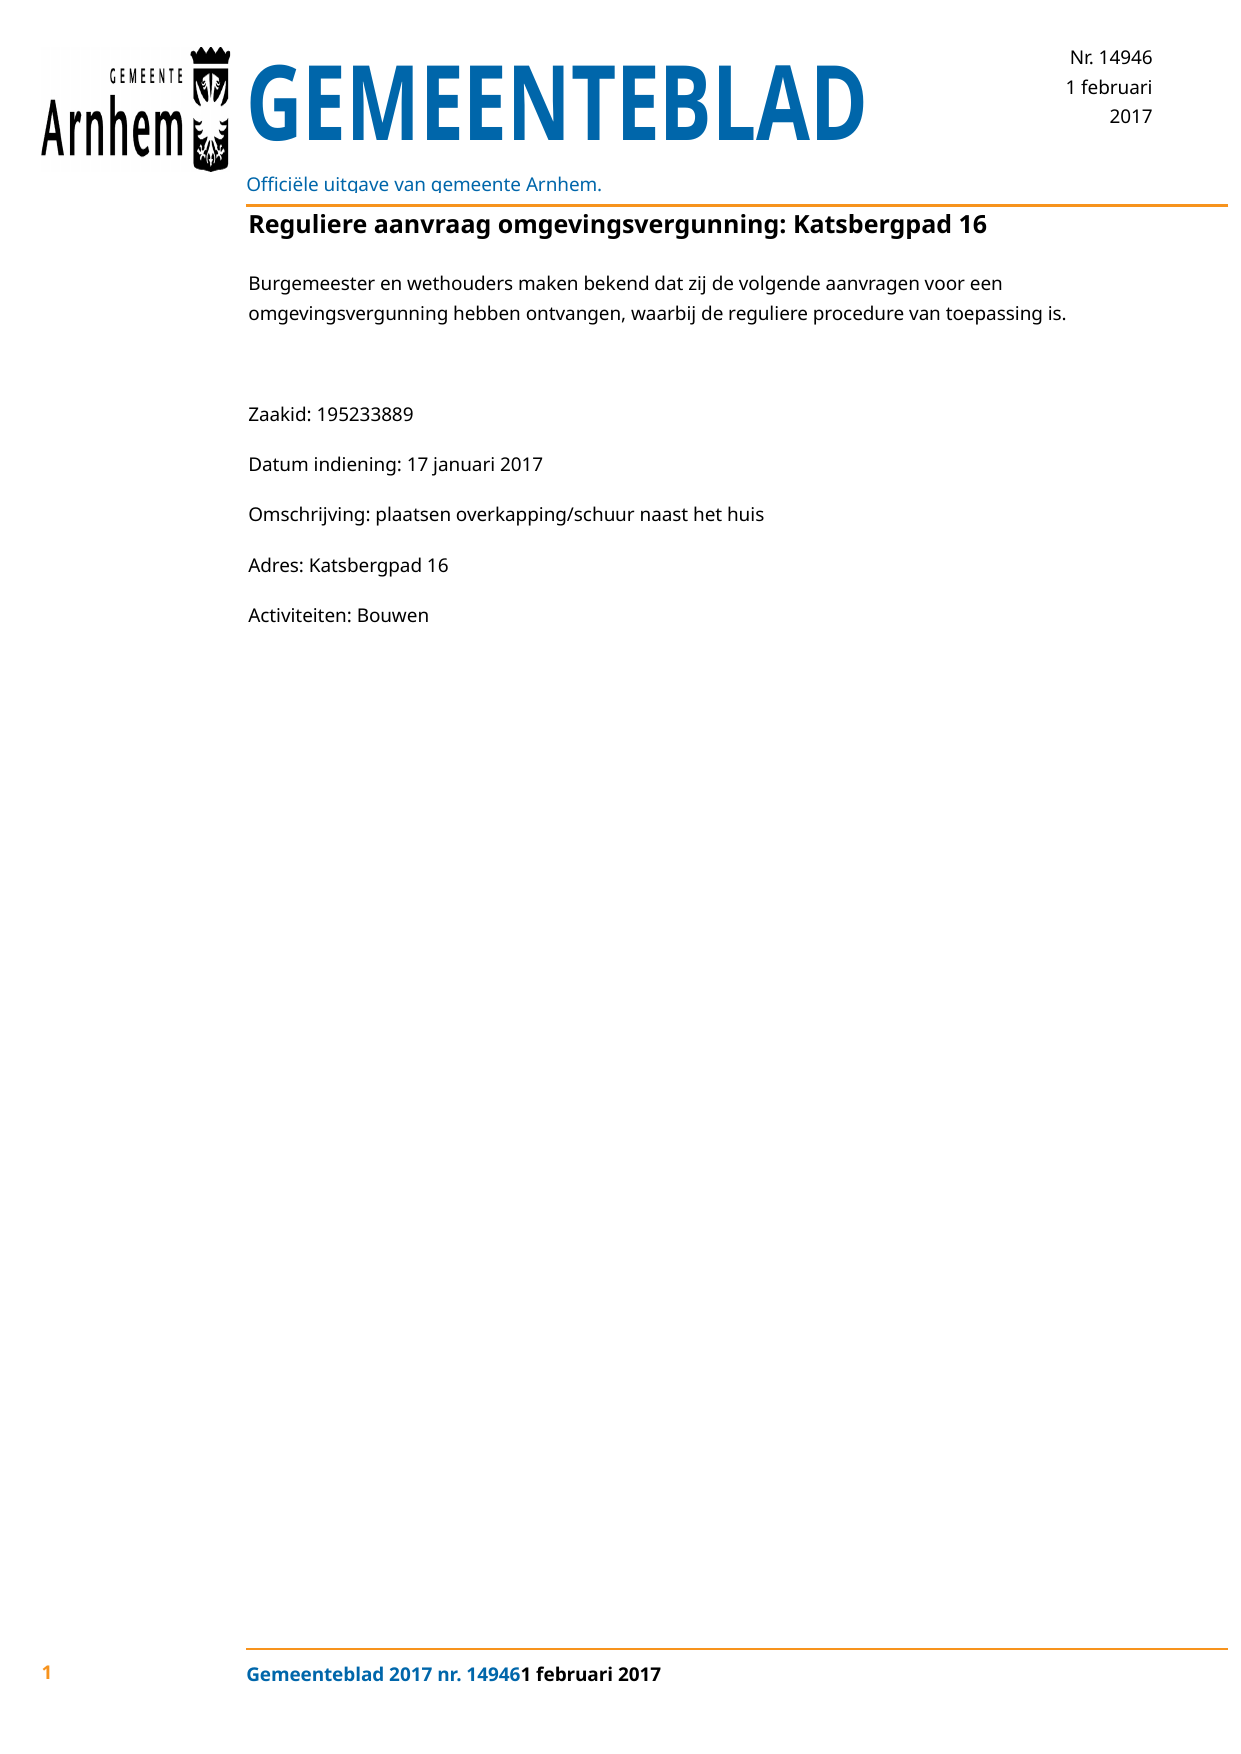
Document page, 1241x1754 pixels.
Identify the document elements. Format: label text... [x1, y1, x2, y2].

picture [41, 47, 231, 172]
text Activiteiten: Bouwen [248, 602, 1152, 628]
text Adres: Katsbergpad 16 [248, 552, 1152, 578]
text Reguliere aanvraag omgevingsvergunning: Katsbergpad 16 [248, 207, 1152, 241]
text Datum indiening: 17 januari 2017 [248, 451, 1152, 477]
text Burgemeester en wethouders maken bekend dat zij de volgende aanvragen voor een omgevingsvergunning hebben ontvangen, waarbij de reguliere procedure van toepassing is. [248, 270, 1152, 326]
text Zaakid: 195233889 [248, 401, 1152, 426]
text Omschrijving: plaatsen overkapping/schuur naast het huis [248, 502, 1152, 527]
